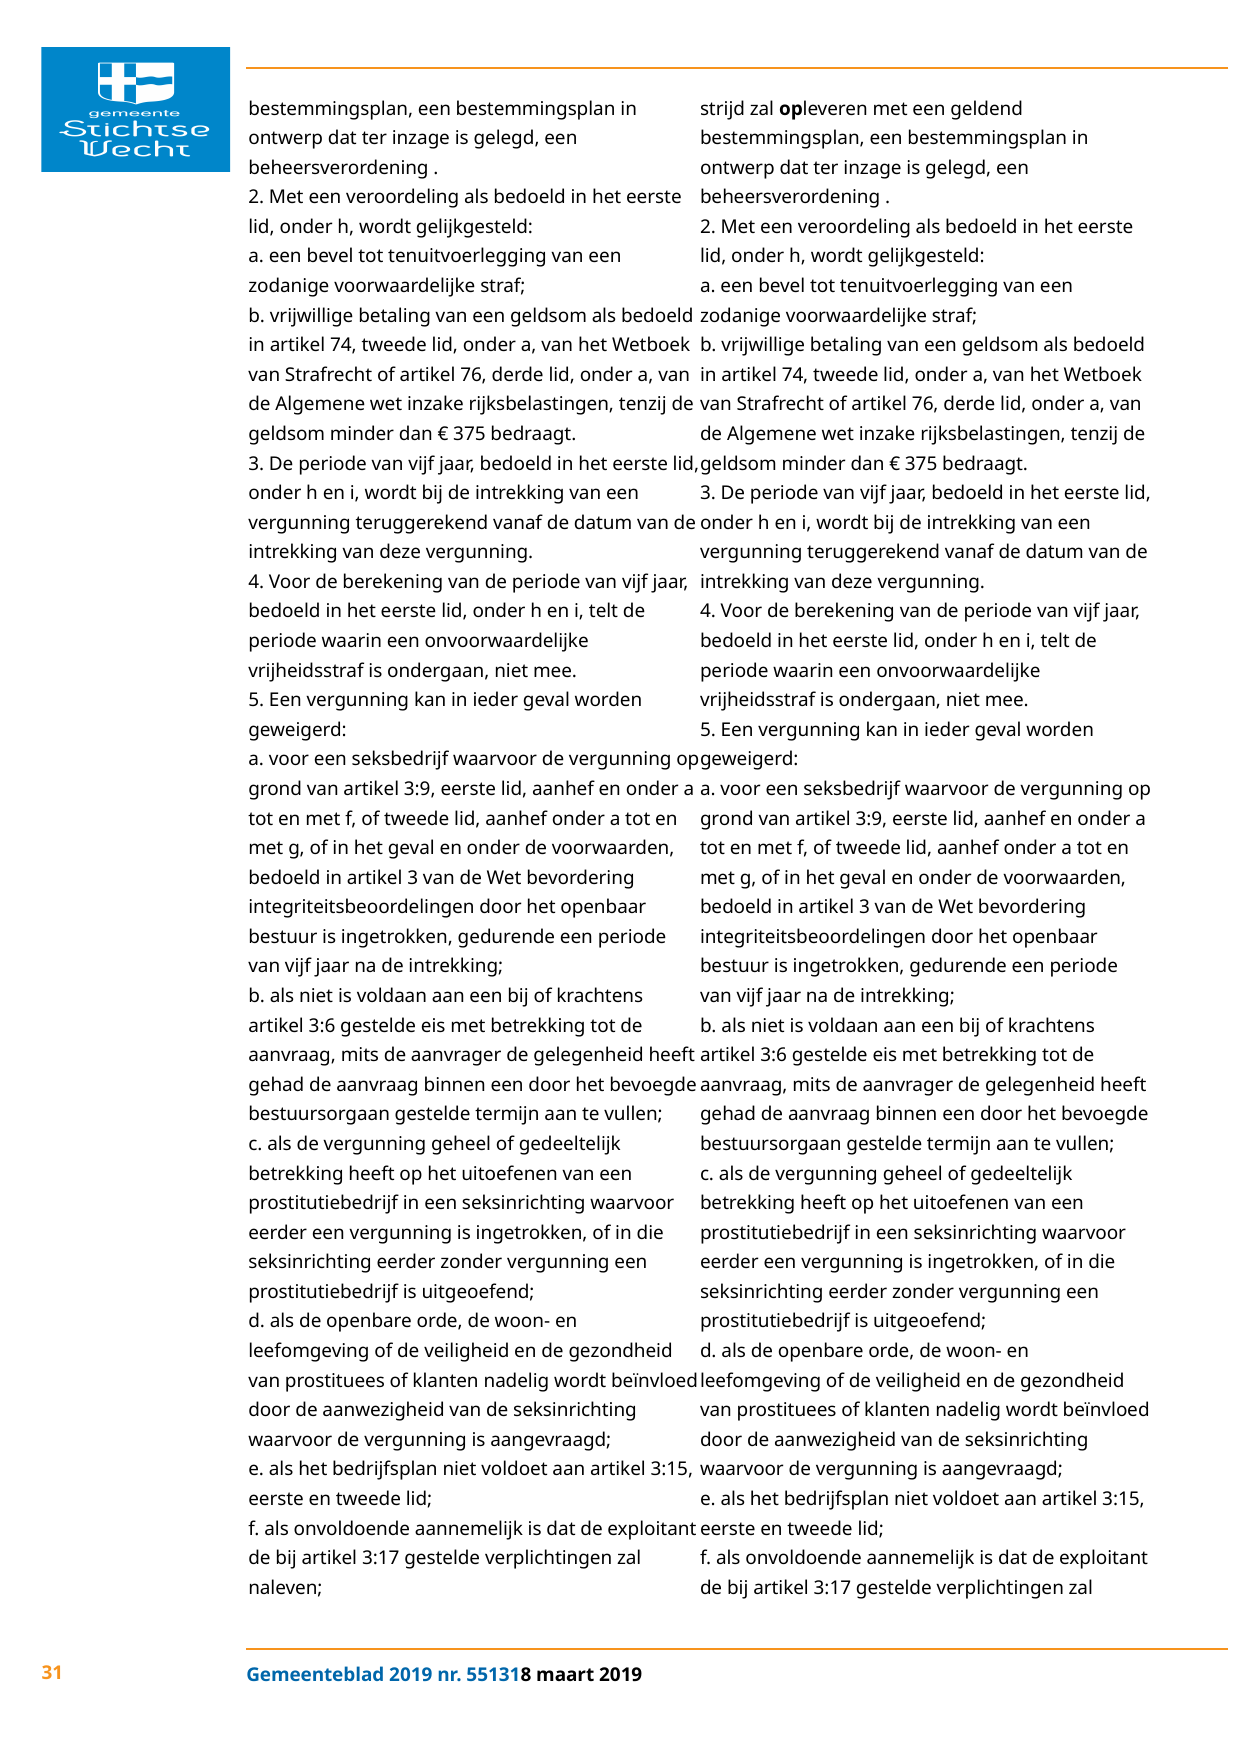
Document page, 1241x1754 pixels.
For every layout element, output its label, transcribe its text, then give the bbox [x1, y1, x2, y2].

table_header strijd zal opleveren met een geldend bestemmingsplan, een bestemmingsplan in ontwerp dat ter inzage is gelegd, een beheersverordening . 2. Met een veroordeling als bedoeld in het eerste lid, onder h, wordt gelijkgesteld: a. een bevel tot tenuitvoerlegging van een zodanige voorwaardelijke straf; b. vrijwillige betaling van een geldsom als bedoeld in artikel 74, tweede lid, onder a, van het Wetboek van Strafrecht of artikel 76, derde lid, onder a, van de Algemene wet inzake rijksbelastingen, tenzij de geldsom minder dan € 375 bedraagt. 3. De periode van vijf jaar, bedoeld in het eerste lid, onder h en i, wordt bij de intrekking van een vergunning teruggerekend vanaf de datum van de intrekking van deze vergunning. 4. Voor de berekening van de periode van vijf jaar, bedoeld in het eerste lid, onder h en i, telt de periode waarin een onvoorwaardelijke vrijheidsstraf is ondergaan, niet mee. 5. Een vergunning kan in ieder geval worden geweigerd: a. voor een seksbedrijf waarvoor de vergunning op grond van artikel 3:9, eerste lid, aanhef en onder a tot en met f, of tweede lid, aanhef onder a tot en met g, of in het geval en onder de voorwaarden, bedoeld in artikel 3 van de Wet bevordering integriteitsbeoordelingen door het openbaar bestuur is ingetrokken, gedurende een periode van vijf jaar na de intrekking; b. als niet is voldaan aan een bij of krachtens artikel 3:6 gestelde eis met betrekking tot de aanvraag, mits de aanvrager de gelegenheid heeft gehad de aanvraag binnen een door het bevoegde bestuursorgaan gestelde termijn aan te vullen; c. als de vergunning geheel of gedeeltelijk betrekking heeft op het uitoefenen van een prostitutiebedrijf in een seksinrichting waarvoor eerder een vergunning is ingetrokken, of in die seksinrichting eerder zonder vergunning een prostitutiebedrijf is uitgeoefend; d. als de openbare orde, de woon- en leefomgeving of de veiligheid en de gezondheid van prostituees of klanten nadelig wordt beïnvloed door de aanwezigheid van de seksinrichting waarvoor de vergunning is aangevraagd; e. als het bedrijfsplan niet voldoet aan artikel 3:15, eerste en tweede lid; f. als onvoldoende aannemelijk is dat de exploitant de bij artikel 3:17 gestelde verplichtingen zal [700, 95, 1152, 1600]
picture [137, 63, 174, 103]
table_header bestemmingsplan, een bestemmingsplan in ontwerp dat ter inzage is gelegd, een beheersverordening . 2. Met een veroordeling als bedoeld in het eerste lid, onder h, wordt gelijkgesteld: a. een bevel tot tenuitvoerlegging van een zodanige voorwaardelijke straf; b. vrijwillige betaling van een geldsom als bedoeld in artikel 74, tweede lid, onder a, van het Wetboek van Strafrecht of artikel 76, derde lid, onder a, van de Algemene wet inzake rijksbelastingen, tenzij de geldsom minder dan € 375 bedraagt. 3. De periode van vijf jaar, bedoeld in het eerste lid, onder h en i, wordt bij de intrekking van een vergunning teruggerekend vanaf de datum van de intrekking van deze vergunning. 4. Voor de berekening van de periode van vijf jaar, bedoeld in het eerste lid, onder h en i, telt de periode waarin een onvoorwaardelijke vrijheidsstraf is ondergaan, niet mee. 5. Een vergunning kan in ieder geval worden geweigerd: a. voor een seksbedrijf waarvoor de vergunning op grond van artikel 3:9, eerste lid, aanhef en onder a tot en met f, of tweede lid, aanhef onder a tot en met g, of in het geval en onder de voorwaarden, bedoeld in artikel 3 van de Wet bevordering integriteitsbeoordelingen door het openbaar bestuur is ingetrokken, gedurende een periode van vijf jaar na de intrekking; b. als niet is voldaan aan een bij of krachtens artikel 3:6 gestelde eis met betrekking tot de aanvraag, mits de aanvrager de gelegenheid heeft gehad de aanvraag binnen een door het bevoegde bestuursorgaan gestelde termijn aan te vullen; c. als de vergunning geheel of gedeeltelijk betrekking heeft op het uitoefenen van een prostitutiebedrijf in een seksinrichting waarvoor eerder een vergunning is ingetrokken, of in die seksinrichting eerder zonder vergunning een prostitutiebedrijf is uitgeoefend; d. als de openbare orde, de woon- en leefomgeving of de veiligheid en de gezondheid van prostituees of klanten nadelig wordt beïnvloed door de aanwezigheid van de seksinrichting waarvoor de vergunning is aangevraagd; e. als het bedrijfsplan niet voldoet aan artikel 3:15, eerste en tweede lid; f. als onvoldoende aannemelijk is dat de exploitant de bij artikel 3:17 gestelde verplichtingen zal naleven; [248, 95, 700, 1600]
picture [99, 63, 135, 101]
